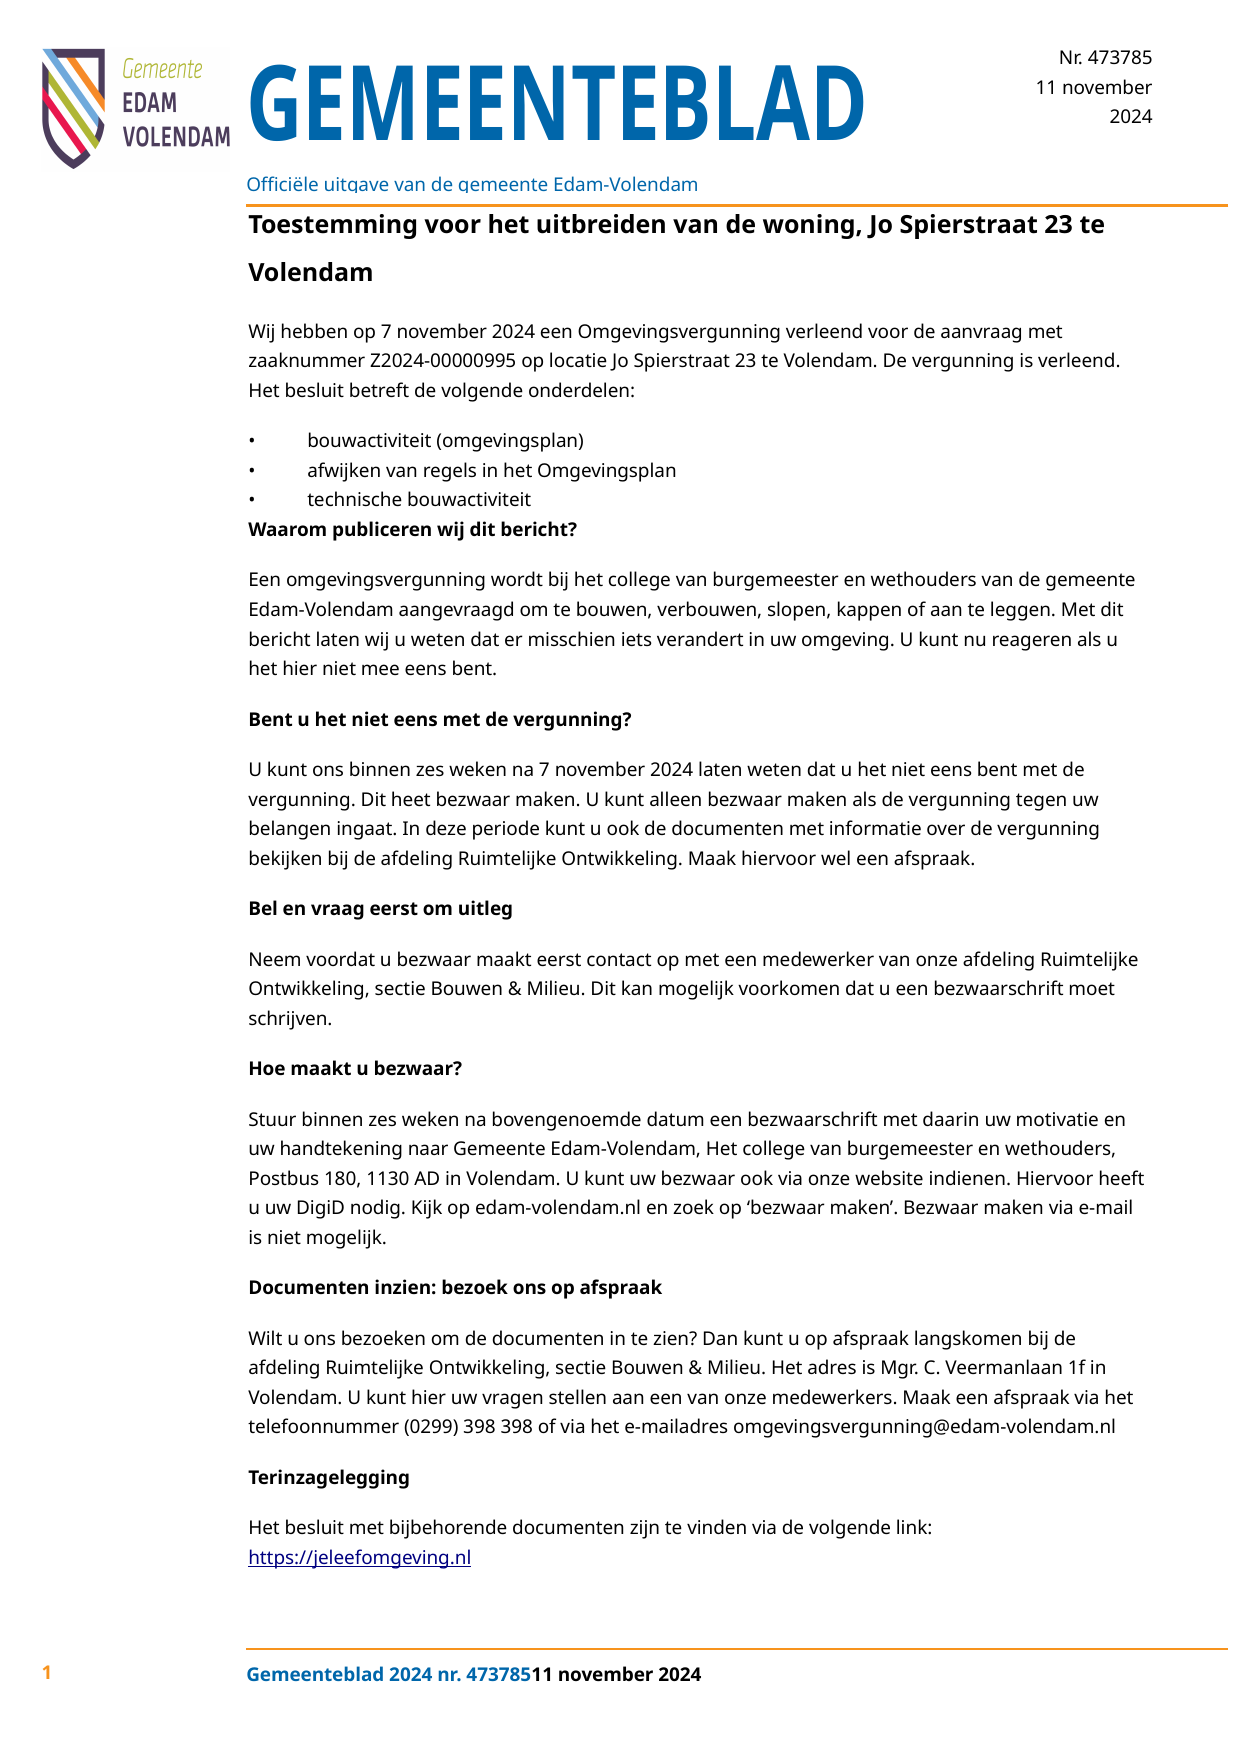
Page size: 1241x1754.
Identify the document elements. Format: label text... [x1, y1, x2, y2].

text Documenten inzien: bezoek ons op afspraak [248, 1274, 1152, 1300]
text Terinzagelegging [248, 1464, 1152, 1490]
text Bent u het niet eens met de vergunning? [248, 706, 1152, 732]
list afwijken van regels in het Omgevingsplan [248, 457, 1152, 483]
text Wilt u ons bezoeken om de documenten in te zien? Dan kunt u op afspraak langskomen bij de afdeling Ruimtelijke Ontwikkeling, sectie Bouwen & Milieu. Het adres is Mgr. C. Veermanlaan 1f in Volendam. U kunt hier uw vragen stellen aan een van onze medewerkers. Maak een afspraak via het telefoonnummer (0299) 398 398 of via het e-mailadres omgevingsvergunning@edam-volendam.nl [248, 1325, 1152, 1439]
list technische bouwactiviteit [248, 487, 1152, 512]
text U kunt ons binnen zes weken na 7 november 2024 laten weten dat u het niet eens bent met de vergunning. Dit heet bezwaar maken. U kunt alleen bezwaar maken als de vergunning tegen uw belangen ingaat. In deze periode kunt u ook de documenten met informatie over de vergunning bekijken bij de afdeling Ruimtelijke Ontwikkeling. Maak hiervoor wel een afspraak. [248, 756, 1152, 871]
text Een omgevingsvergunning wordt bij het college van burgemeester en wethouders van de gemeente Edam-Volendam aangevraagd om te bouwen, verbouwen, slopen, kappen of aan te leggen. Met dit bericht laten wij u weten dat er misschien iets verandert in uw omgeving. U kunt nu reageren als u het hier niet mee eens bent. [248, 567, 1152, 681]
text Het besluit met bijbehorende documenten zijn te vinden via de volgende link: https://jeleefomgeving.nl [248, 1514, 1152, 1570]
text Waarom publiceren wij dit bericht? [248, 516, 1152, 542]
picture [41, 47, 231, 172]
text Toestemming voor het uitbreiden van de woning, Jo Spierstraat 23 te Volendam [248, 207, 1152, 288]
text Hoe maakt u bezwaar? [248, 1055, 1152, 1081]
text Bel en vraag eerst om uitleg [248, 895, 1152, 921]
text Wij hebben op 7 november 2024 een Omgevingsvergunning verleend voor de aanvraag met zaaknummer Z2024-00000995 op locatie Jo Spierstraat 23 te Volendam. De vergunning is verleend. Het besluit betreft de volgende onderdelen: [248, 318, 1152, 403]
list bouwactiviteit (omgevingsplan) [248, 427, 1152, 453]
text Neem voordat u bezwaar maakt eerst contact op met een medewerker van onze afdeling Ruimtelijke Ontwikkeling, sectie Bouwen & Milieu. Dit kan mogelijk voorkomen dat u een bezwaarschrift moet schrijven. [248, 946, 1152, 1031]
text Stuur binnen zes weken na bovengenoemde datum een bezwaarschrift met daarin uw motivatie en uw handtekening naar Gemeente Edam-Volendam, Het college van burgemeester en wethouders, Postbus 180, 1130 AD in Volendam. U kunt uw bezwaar ook via onze website indienen. Hiervoor heeft u uw DigiD nodig. Kijk op edam-volendam.nl en zoek op ‘bezwaar maken’. Bezwaar maken via e-mail is niet mogelijk. [248, 1106, 1152, 1250]
